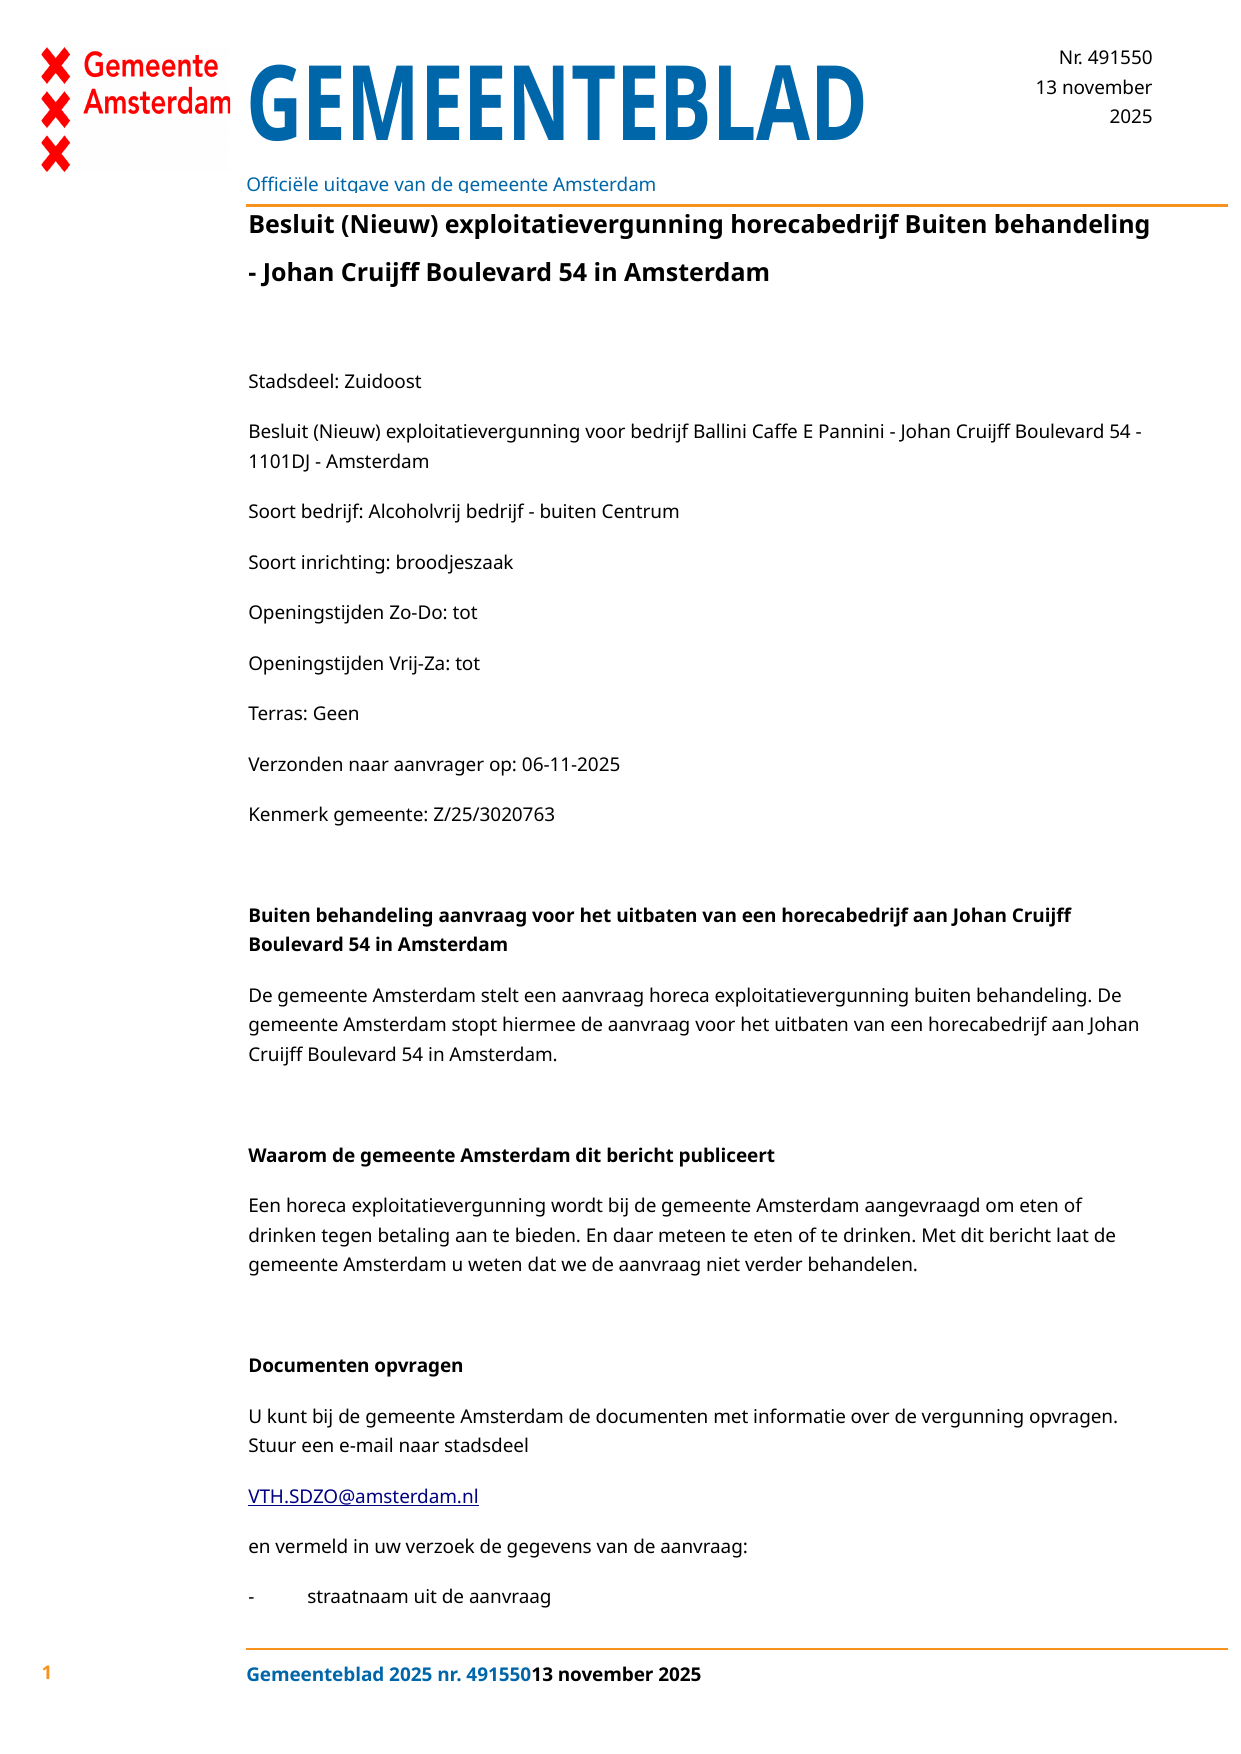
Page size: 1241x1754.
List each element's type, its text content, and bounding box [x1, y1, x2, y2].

text U kunt bij de gemeente Amsterdam de documenten met informatie over de vergunning opvragen. Stuur een e-mail naar stadsdeel [248, 1403, 1152, 1458]
text De gemeente Amsterdam stelt een aanvraag horeca exploitatievergunning buiten behandeling. De gemeente Amsterdam stopt hiermee de aanvraag voor het uitbaten van een horecabedrijf aan Johan Cruijff Boulevard 54 in Amsterdam. [248, 982, 1152, 1067]
text Besluit (Nieuw) exploitatievergunning horecabedrijf Buiten behandeling - Johan Cruijff Boulevard 54 in Amsterdam [248, 207, 1152, 288]
text Soort bedrijf: Alcoholvrij bedrijf - buiten Centrum [248, 499, 1152, 524]
text Kenmerk gemeente: Z/25/3020763 [248, 801, 1152, 827]
text Waarom de gemeente Amsterdam dit bericht publiceert [248, 1142, 1152, 1168]
text Documenten opvragen [248, 1352, 1152, 1378]
text Buiten behandeling aanvraag voor het uitbaten van een horecabedrijf aan Johan Cruijff Boulevard 54 in Amsterdam [248, 902, 1152, 957]
text Openingstijden Zo-Do: tot [248, 599, 1152, 625]
picture [41, 47, 231, 172]
text Stadsdeel: Zuidoost [248, 368, 1152, 394]
text Besluit (Nieuw) exploitatievergunning voor bedrijf Ballini Caffe E Pannini - Johan Cruijff Boulevard 54 - 1101DJ - Amsterdam [248, 419, 1152, 474]
text Verzonden naar aanvrager op: 06-11-2025 [248, 751, 1152, 777]
text en vermeld in uw verzoek de gegevens van de aanvraag: [248, 1533, 1152, 1559]
text VTH.SDZO@amsterdam.nl [248, 1483, 1152, 1509]
text Soort inrichting: broodjeszaak [248, 549, 1152, 575]
text Openingstijden Vrij-Za: tot [248, 650, 1152, 676]
list straatnaam uit de aanvraag [248, 1584, 1152, 1609]
text Terras: Geen [248, 700, 1152, 726]
text Een horeca exploitatievergunning wordt bij de gemeente Amsterdam aangevraagd om eten of drinken tegen betaling aan te bieden. En daar meteen te eten of te drinken. Met dit bericht laat de gemeente Amsterdam u weten dat we de aanvraag niet verder behandelen. [248, 1192, 1152, 1277]
